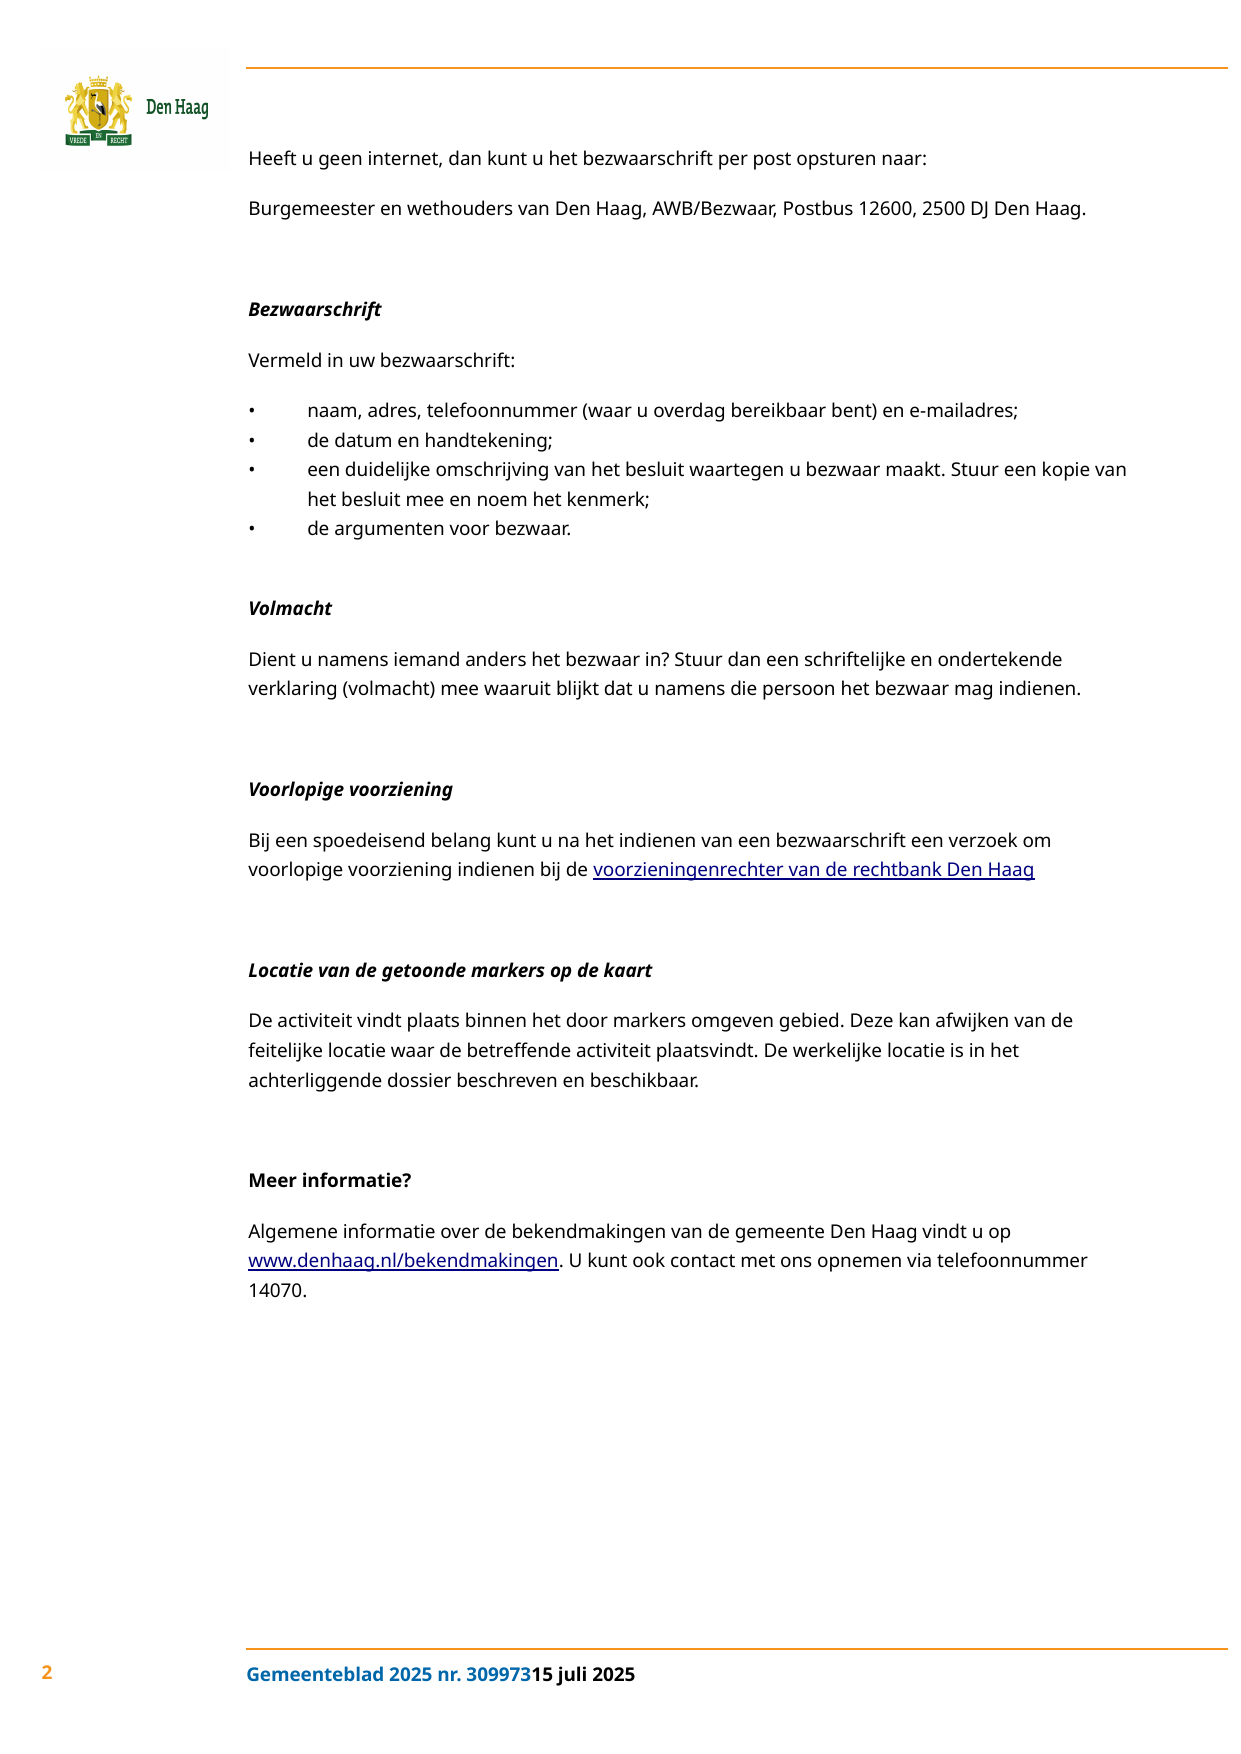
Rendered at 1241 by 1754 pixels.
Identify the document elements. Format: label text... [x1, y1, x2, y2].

text Voorlopige voorziening [248, 776, 1152, 802]
list de datum en handtekening; [248, 427, 1152, 453]
text Locatie van de getoonde markers op de kaart [248, 957, 1152, 983]
text Bij een spoedeisend belang kunt u na het indienen van een bezwaarschrift een verzoek om voorlopige voorziening indienen bij de voorzieningenrechter van de rechtbank Den Haag [248, 827, 1152, 882]
text Algemene informatie over de bekendmakingen van de gemeente Den Haag vindt u op www.denhaag.nl/bekendmakingen. U kunt ook contact met ons opnemen via telefoonnummer 14070. [248, 1218, 1152, 1303]
text Dient u namens iemand anders het bezwaar in? Stuur dan een schriftelijke en ondertekende verklaring (volmacht) mee waaruit blijkt dat u namens die persoon het bezwaar mag indienen. [248, 646, 1152, 701]
list naam, adres, telefoonnummer (waar u overdag bereikbaar bent) en e-mailadres; [248, 397, 1152, 423]
text Vermeld in uw bezwaarschrift: [248, 347, 1152, 373]
text Bezwaarschrift [248, 296, 1152, 322]
text Meer informatie? [248, 1168, 1152, 1193]
list een duidelijke omschrijving van het besluit waartegen u bezwaar maakt. Stuur een kopie van het besluit mee en noem het kenmerk; [248, 456, 1152, 512]
picture [41, 47, 231, 172]
list de argumenten voor bezwaar. [248, 516, 1152, 541]
text Heeft u geen internet, dan kunt u het bezwaarschrift per post opsturen naar: [248, 145, 1152, 171]
text De activiteit vindt plaats binnen het door markers omgeven gebied. Deze kan afwijken van de feitelijke locatie waar de betreffende activiteit plaatsvindt. De werkelijke locatie is in het achterliggende dossier beschreven en beschikbaar. [248, 1008, 1152, 1093]
text Volmacht [248, 596, 1152, 621]
text Burgemeester en wethouders van Den Haag, AWB/Bezwaar, Postbus 12600, 2500 DJ Den Haag. [248, 196, 1152, 221]
